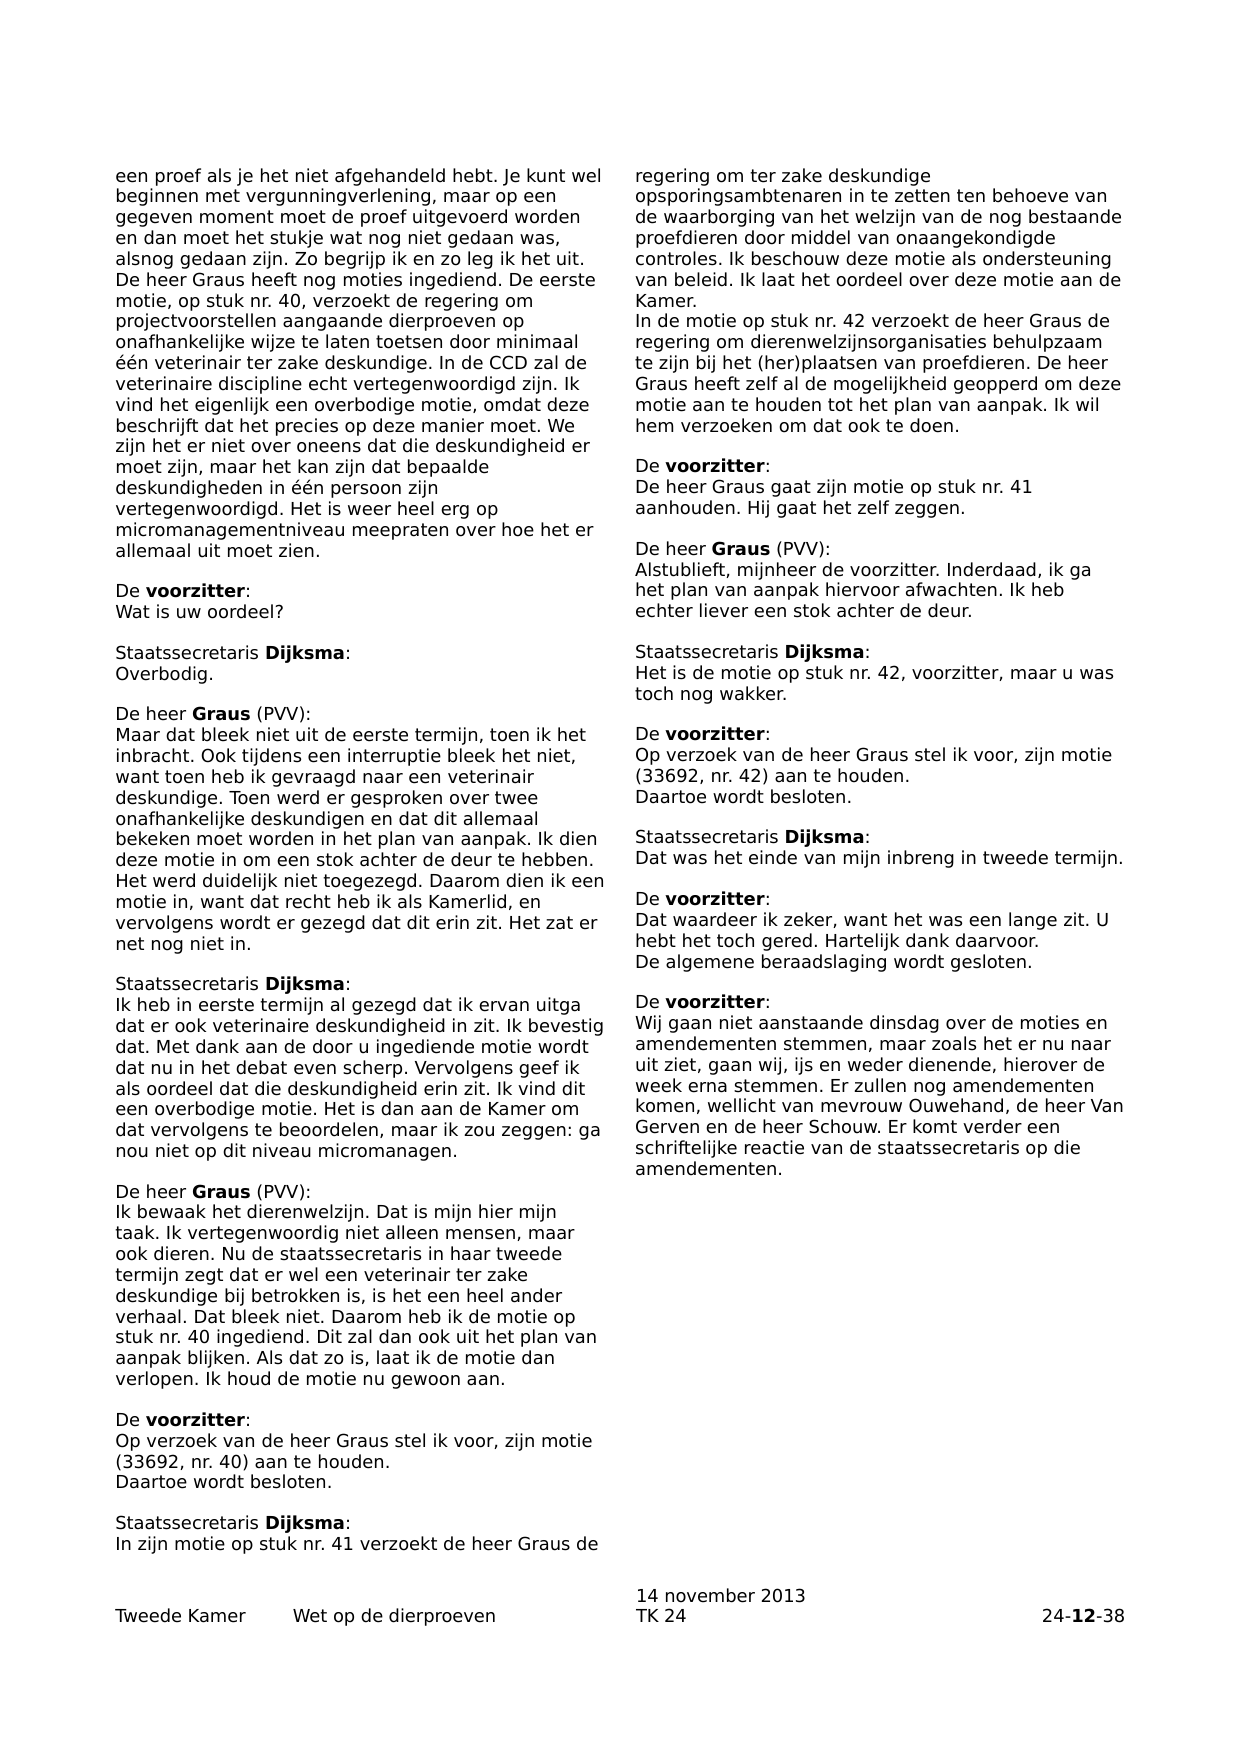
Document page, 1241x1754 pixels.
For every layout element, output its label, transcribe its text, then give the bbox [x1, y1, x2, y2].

text Dat was het einde van mijn inbreng in tweede termijn. [635, 848, 1125, 869]
text Wat is uw oordeel? [115, 602, 605, 623]
text In zijn motie op stuk nr. 41 verzoekt de heer Graus de [115, 1534, 605, 1554]
text Ik bewaak het dierenwelzijn. Dat is mijn hier mijn taak. Ik vertegenwoordig niet alleen mensen, maar ook dieren. Nu de staatssecretaris in haar tweede termijn zegt dat er wel een veterinair ter zake deskundige bij betrokken is, is het een heel ander verhaal. Dat bleek niet. Daarom heb ik de motie op stuk nr. 40 ingediend. Dit zal dan ook uit het plan van aanpak blijken. Als dat zo is, laat ik de motie dan verlopen. Ik houd de motie nu gewoon aan. [115, 1202, 605, 1390]
text De heer Graus (PVV): [115, 1182, 605, 1202]
text De voorzitter: [115, 581, 605, 602]
text Daartoe wordt besloten. [115, 1472, 605, 1493]
text De voorzitter: [115, 1410, 605, 1431]
text Op verzoek van de heer Graus stel ik voor, zijn motie (33692, nr. 40) aan te houden. [115, 1431, 605, 1472]
text Op verzoek van de heer Graus stel ik voor, zijn motie (33692, nr. 42) aan te houden. [635, 745, 1125, 787]
text Overbodig. [115, 663, 605, 684]
text Maar dat bleek niet uit de eerste termijn, toen ik het inbracht. Ook tijdens een interruptie bleek het niet, want toen heb ik gevraagd naar een veterinair deskundige. Toen werd er gesproken over twee onafhankelijke deskundigen en dat dit allemaal bekeken moet worden in het plan van aanpak. Ik dien deze motie in om een stok achter de deur te hebben. Het werd duidelijk niet toegezegd. Daarom dien ik een motie in, want dat recht heb ik als Kamerlid, en vervolgens wordt er gezegd dat dit erin zit. Het zat er net nog niet in. [115, 725, 605, 954]
text Staatssecretaris Dijksma: [115, 974, 605, 995]
text De heer Graus heeft nog moties ingediend. De eerste motie, op stuk nr. 40, verzoekt de regering om projectvoorstellen aangaande dierproeven op onafhankelijke wijze te laten toetsen door minimaal één veterinair ter zake deskundige. In de CCD zal de veterinaire discipline echt vertegenwoordigd zijn. Ik vind het eigenlijk een overbodige motie, omdat deze beschrijft dat het precies op deze manier moet. We zijn het er niet over oneens dat die deskundigheid er moet zijn, maar het kan zijn dat bepaalde deskundigheden in één persoon zijn vertegenwoordigd. Het is weer heel erg op micromanagementniveau meepraten over hoe het er allemaal uit moet zien. [115, 269, 605, 561]
text De heer Graus (PVV): [115, 704, 605, 725]
text Daartoe wordt besloten. [635, 787, 1125, 807]
text Alstublieft, mijnheer de voorzitter. Inderdaad, ik ga het plan van aanpak hiervoor afwachten. Ik heb echter liever een stok achter de deur. [635, 559, 1125, 622]
text regering om ter zake deskundige opsporingsambtenaren in te zetten ten behoeve van de waarborging van het welzijn van de nog bestaande proefdieren door middel van onaangekondigde controles. Ik beschouw deze motie als ondersteuning van beleid. Ik laat het oordeel over deze motie aan de Kamer. [635, 165, 1125, 311]
text De heer Graus gaat zijn motie op stuk nr. 41 aanhouden. Hij gaat het zelf zeggen. [635, 477, 1125, 518]
text De voorzitter: [635, 889, 1125, 910]
text Staatssecretaris Dijksma: [635, 642, 1125, 662]
text In de motie op stuk nr. 42 verzoekt de heer Graus de regering om dierenwelzijnsorganisaties behulpzaam te zijn bij het (her)plaatsen van proefdieren. De heer Graus heeft zelf al de mogelijkheid geopperd om deze motie aan te houden tot het plan van aanpak. Ik wil hem verzoeken om dat ook te doen. [635, 311, 1125, 436]
text Staatssecretaris Dijksma: [115, 1513, 605, 1534]
text een proef als je het niet afgehandeld hebt. Je kunt wel beginnen met vergunningverlening, maar op een gegeven moment moet de proef uitgevoerd worden en dan moet het stukje wat nog niet gedaan was, alsnog gedaan zijn. Zo begrijp ik en zo leg ik het uit. [115, 165, 605, 269]
text De heer Graus (PVV): [635, 538, 1125, 559]
text Staatssecretaris Dijksma: [115, 643, 605, 663]
text De voorzitter: [635, 456, 1125, 477]
text Het is de motie op stuk nr. 42, voorzitter, maar u was toch nog wakker. [635, 662, 1125, 704]
text De voorzitter: [635, 724, 1125, 745]
text Staatssecretaris Dijksma: [635, 827, 1125, 848]
text De algemene beraadslaging wordt gesloten. [635, 951, 1125, 972]
text Ik heb in eerste termijn al gezegd dat ik ervan uitga dat er ook veterinaire deskundigheid in zit. Ik bevestig dat. Met dank aan de door u ingediende motie wordt dat nu in het debat even scherp. Vervolgens geef ik als oordeel dat die deskundigheid erin zit. Ik vind dit een overbodige motie. Het is dan aan de Kamer om dat vervolgens te beoordelen, maar ik zou zeggen: ga nou niet op dit niveau micromanagen. [115, 995, 605, 1162]
text Dat waardeer ik zeker, want het was een lange zit. U hebt het toch gered. Hartelijk dank daarvoor. [635, 910, 1125, 951]
text Wij gaan niet aanstaande dinsdag over de moties en amendementen stemmen, maar zoals het er nu naar uit ziet, gaan wij, ijs en weder dienende, hierover de week erna stemmen. Er zullen nog amendementen komen, wellicht van mevrouw Ouwehand, de heer Van Gerven en de heer Schouw. Er komt verder een schriftelijke reactie van de staatssecretaris op die amendementen. [635, 1013, 1125, 1179]
text De voorzitter: [635, 992, 1125, 1013]
